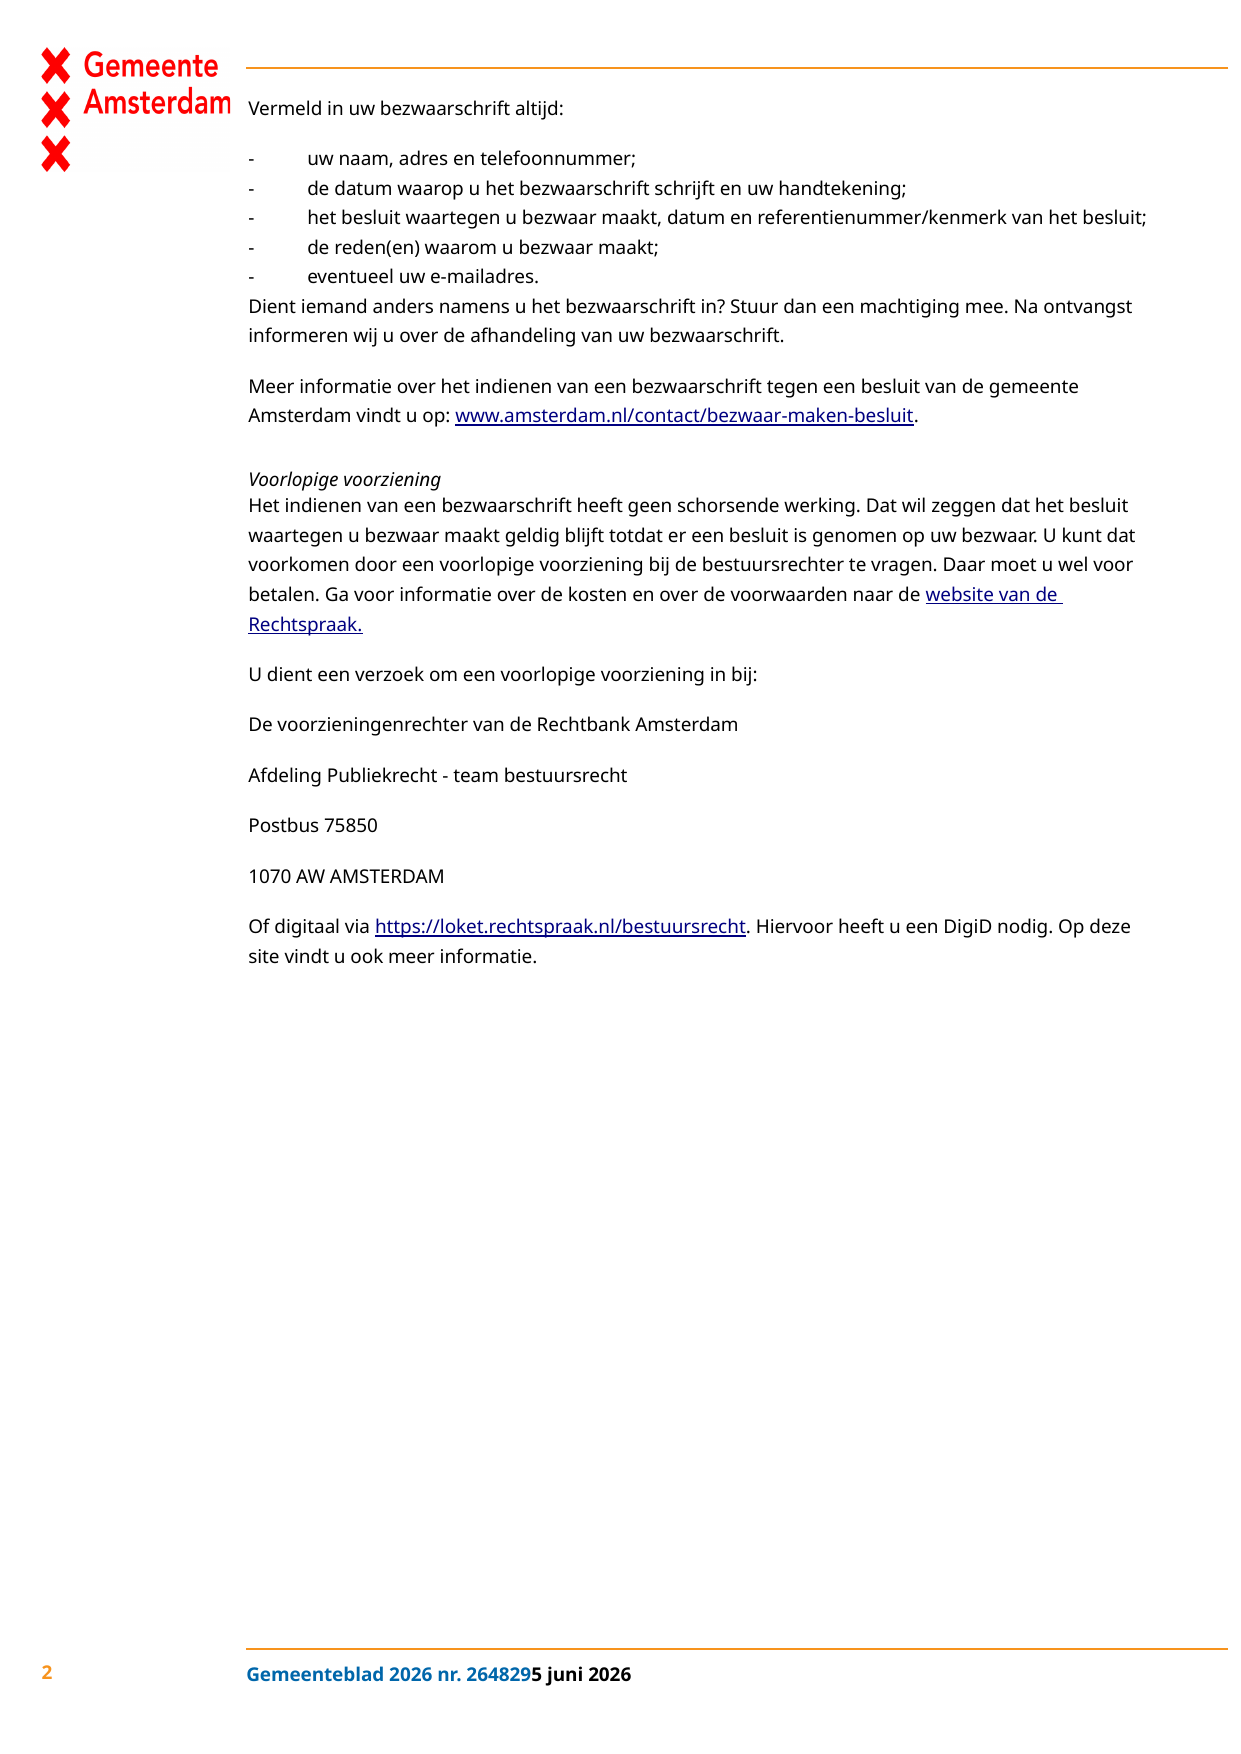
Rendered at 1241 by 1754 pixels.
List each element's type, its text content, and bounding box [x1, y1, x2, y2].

text De voorzieningenrechter van de Rechtbank Amsterdam [248, 712, 1152, 737]
list het besluit waartegen u bezwaar maakt, datum en referentienummer/kenmerk van het besluit; [248, 204, 1152, 230]
text 1070 AW AMSTERDAM [248, 863, 1152, 888]
text Postbus 75850 [248, 812, 1152, 838]
picture [41, 47, 231, 172]
text Meer informatie over het indienen van een bezwaarschrift tegen een besluit van de gemeente Amsterdam vindt u op: www.amsterdam.nl/contact/bezwaar-maken-besluit. [248, 373, 1152, 428]
list uw naam, adres en telefoonnummer; [248, 145, 1152, 171]
text Vermeld in uw bezwaarschrift altijd: [248, 95, 1152, 121]
text Het indienen van een bezwaarschrift heeft geen schorsende werking. Dat wil zeggen dat het besluit waartegen u bezwaar maakt geldig blijft totdat er een besluit is genomen op uw bezwaar. U kunt dat voorkomen door een voorlopige voorziening bij de bestuursrechter te vragen. Daar moet u wel voor betalen. Ga voor informatie over de kosten en over de voorwaarden naar de website van de Rechtspraak. [248, 492, 1152, 636]
text Of digitaal via https://loket.rechtspraak.nl/bestuursrecht. Hiervoor heeft u een DigiD nodig. Op deze site vindt u ook meer informatie. [248, 913, 1152, 968]
text U dient een verzoek om een voorlopige voorziening in bij: [248, 661, 1152, 687]
text Afdeling Publiekrecht - team bestuursrecht [248, 762, 1152, 788]
list de datum waarop u het bezwaarschrift schrijft en uw handtekening; [248, 175, 1152, 201]
list de reden(en) waarom u bezwaar maakt; [248, 234, 1152, 260]
text Dient iemand anders namens u het bezwaarschrift in? Stuur dan een machtiging mee. Na ontvangst informeren wij u over de afhandeling van uw bezwaarschrift. [248, 293, 1152, 348]
text Voorlopige voorziening [248, 467, 1152, 492]
list eventueel uw e-mailadres. [248, 263, 1152, 289]
